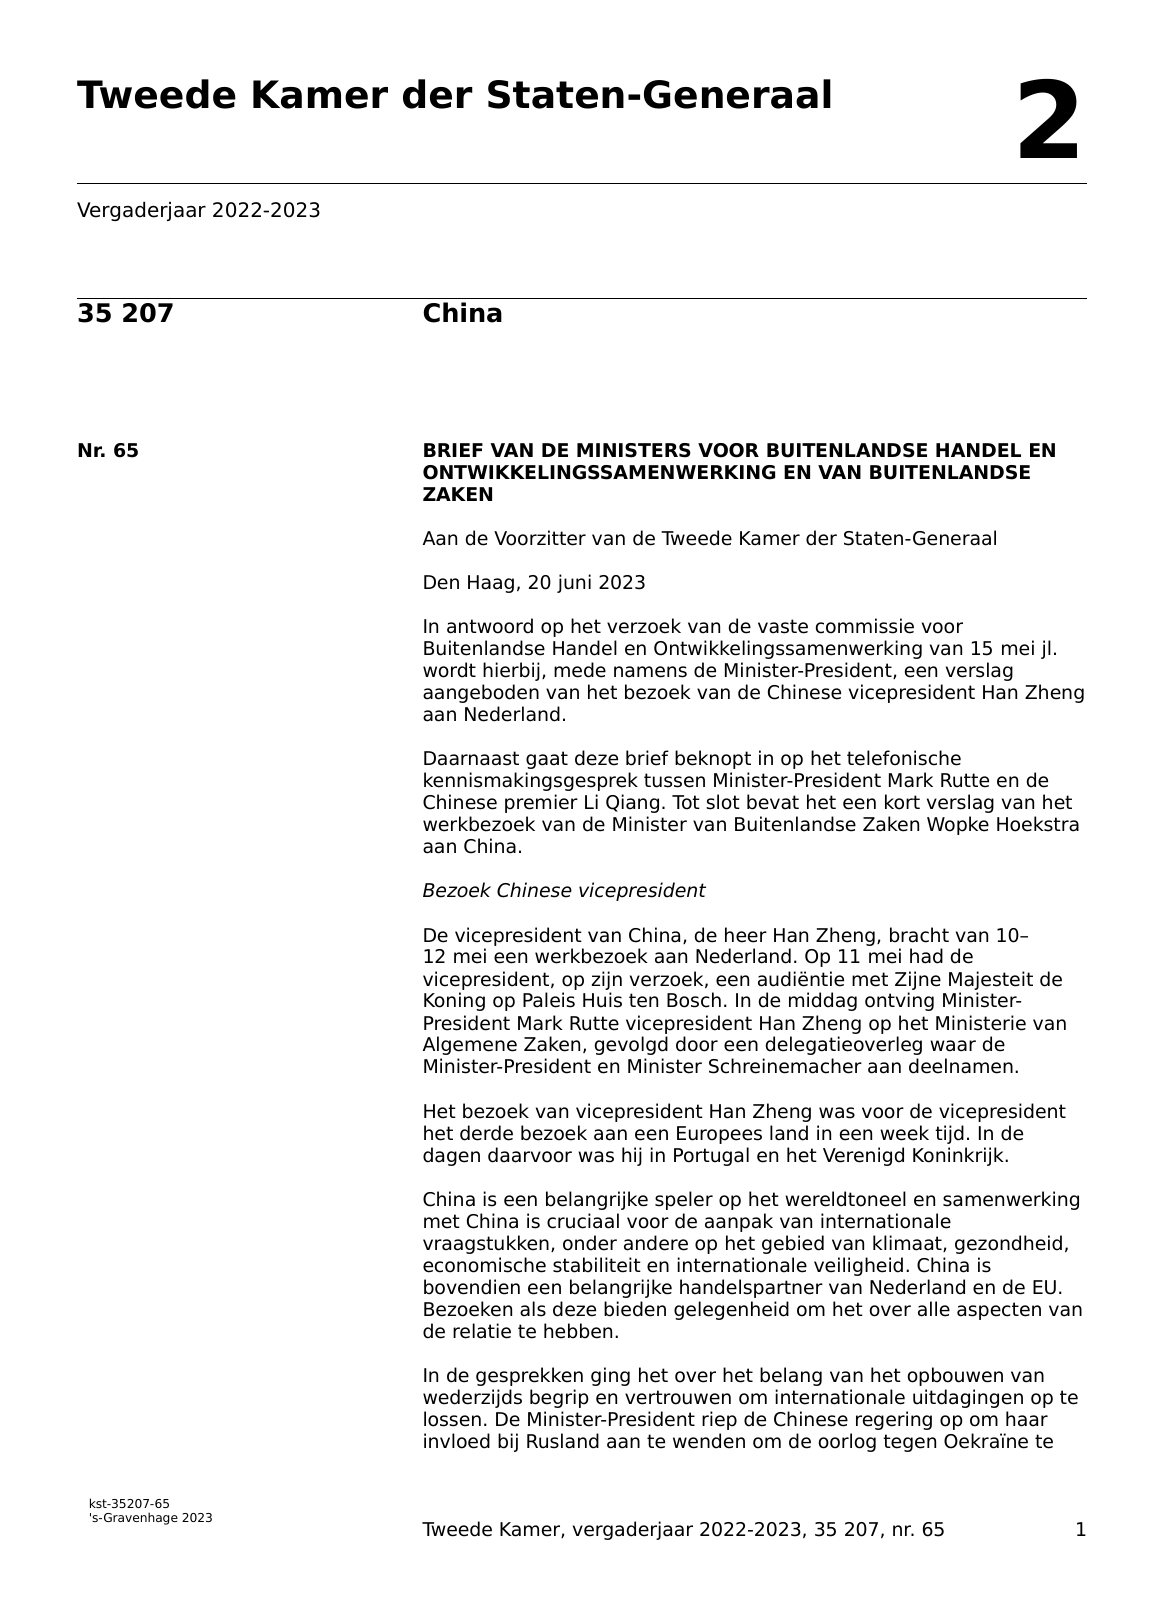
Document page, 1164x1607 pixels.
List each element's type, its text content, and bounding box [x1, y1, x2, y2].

text 's-Gravenhage 2023 [88, 1511, 323, 1525]
table_header 2 [886, 59, 1087, 183]
text Daarnaast gaat deze brief beknopt in op het telefonische kennismakingsgesprek tussen Minister-President Mark Rutte en de Chinese premier Li Qiang. Tot slot bevat het een kort verslag van het werkbezoek van de Minister van Buitenlandse Zaken Wopke Hoekstra aan China. [422, 748, 1087, 858]
text De vicepresident van China, de heer Han Zheng, bracht van 10–12 mei een werkbezoek aan Nederland. Op 11 mei had de vicepresident, op zijn verzoek, een audiëntie met Zijne Majesteit de Koning op Paleis Huis ten Bosch. In de middag ontving Minister-President Mark Rutte vicepresident Han Zheng op het Ministerie van Algemene Zaken, gevolgd door een delegatieoverleg waar de Minister-President en Minister Schreinemacher aan deelnamen. [422, 924, 1087, 1078]
text Aan de Voorzitter van de Tweede Kamer der Staten-Generaal [422, 528, 1087, 550]
text Den Haag, 20 juni 2023 [422, 572, 1087, 594]
text In antwoord op het verzoek van de vaste commissie voor Buitenlandse Handel en Ontwikkelingssamenwerking van 15 mei jl. wordt hierbij, mede namens de Minister-President, een verslag aangeboden van het bezoek van de Chinese vicepresident Han Zheng aan Nederland. [422, 616, 1087, 726]
text China is een belangrijke speler op het wereldtoneel en samenwerking met China is cruciaal voor de aanpak van internationale vraagstukken, onder andere op het gebied van klimaat, gezondheid, economische stabiliteit en internationale veiligheid. China is bovendien een belangrijke handelspartner van Nederland en de EU. Bezoeken als deze bieden gelegenheid om het over alle aspecten van de relatie te hebben. [422, 1189, 1087, 1342]
table_cell Vergaderjaar 2022-2023 [77, 184, 1087, 298]
text In de gesprekken ging het over het belang van het opbouwen van wederzijds begrip en vertrouwen om internationale uitdagingen op te lossen. De Minister-President riep de Chinese regering op om haar invloed bij Rusland aan te wenden om de oorlog tegen Oekraïne te [422, 1365, 1087, 1453]
subtitle 35 207 China [77, 299, 1087, 329]
text kst-35207-65 [88, 1497, 323, 1511]
table_header Tweede Kamer der Staten-Generaal [77, 59, 886, 183]
subtitle Nr. 65 BRIEF VAN DE MINISTERS VOOR BUITENLANDSE HANDEL EN ONTWIKKELINGSSAMENWERKING EN VAN BUITENLANDSE ZAKEN [77, 440, 1087, 506]
subtitle Bezoek Chinese vicepresident [422, 880, 1087, 902]
text Het bezoek van vicepresident Han Zheng was voor de vicepresident het derde bezoek aan een Europees land in een week tijd. In de dagen daarvoor was hij in Portugal en het Verenigd Koninkrijk. [422, 1101, 1087, 1166]
